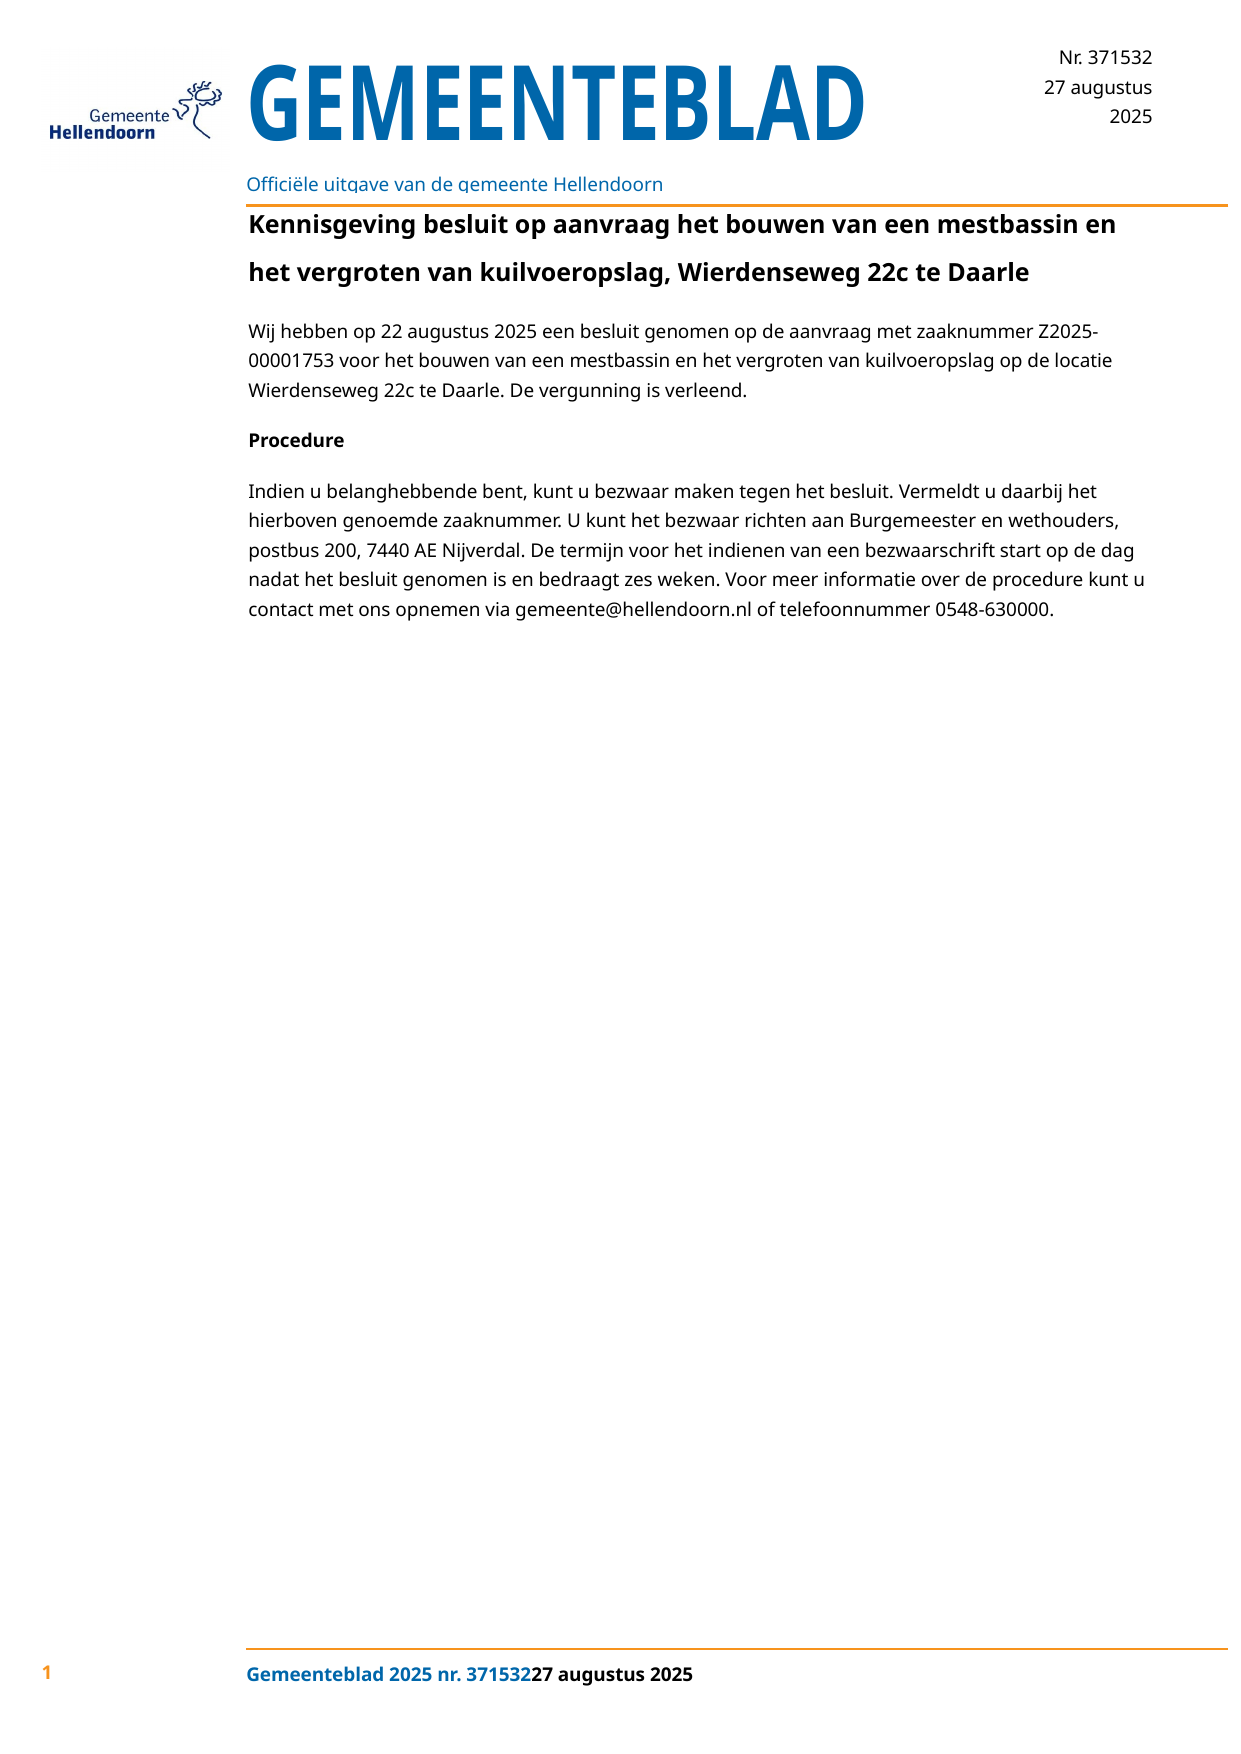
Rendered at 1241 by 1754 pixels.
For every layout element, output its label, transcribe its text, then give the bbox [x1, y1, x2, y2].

text Kennisgeving besluit op aanvraag het bouwen van een mestbassin en het vergroten van kuilvoeropslag, Wierdenseweg 22c te Daarle [248, 207, 1152, 288]
text Indien u belanghebbende bent, kunt u bezwaar maken tegen het besluit. Vermeldt u daarbij het hierboven genoemde zaaknummer. U kunt het bezwaar richten aan Burgemeester en wethouders, postbus 200, 7440 AE Nijverdal. De termijn voor het indienen van een bezwaarschrift start op de dag nadat het besluit genomen is en bedraagt zes weken. Voor meer informatie over de procedure kunt u contact met ons opnemen via gemeente@hellendoorn.nl of telefoonnummer 0548-630000. [248, 478, 1152, 622]
text Wij hebben op 22 augustus 2025 een besluit genomen op de aanvraag met zaaknummer Z2025-00001753 voor het bouwen van een mestbassin en het vergroten van kuilvoeropslag op de locatie Wierdenseweg 22c te Daarle. De vergunning is verleend. [248, 318, 1152, 403]
picture [41, 47, 231, 172]
text Procedure [248, 427, 1152, 453]
